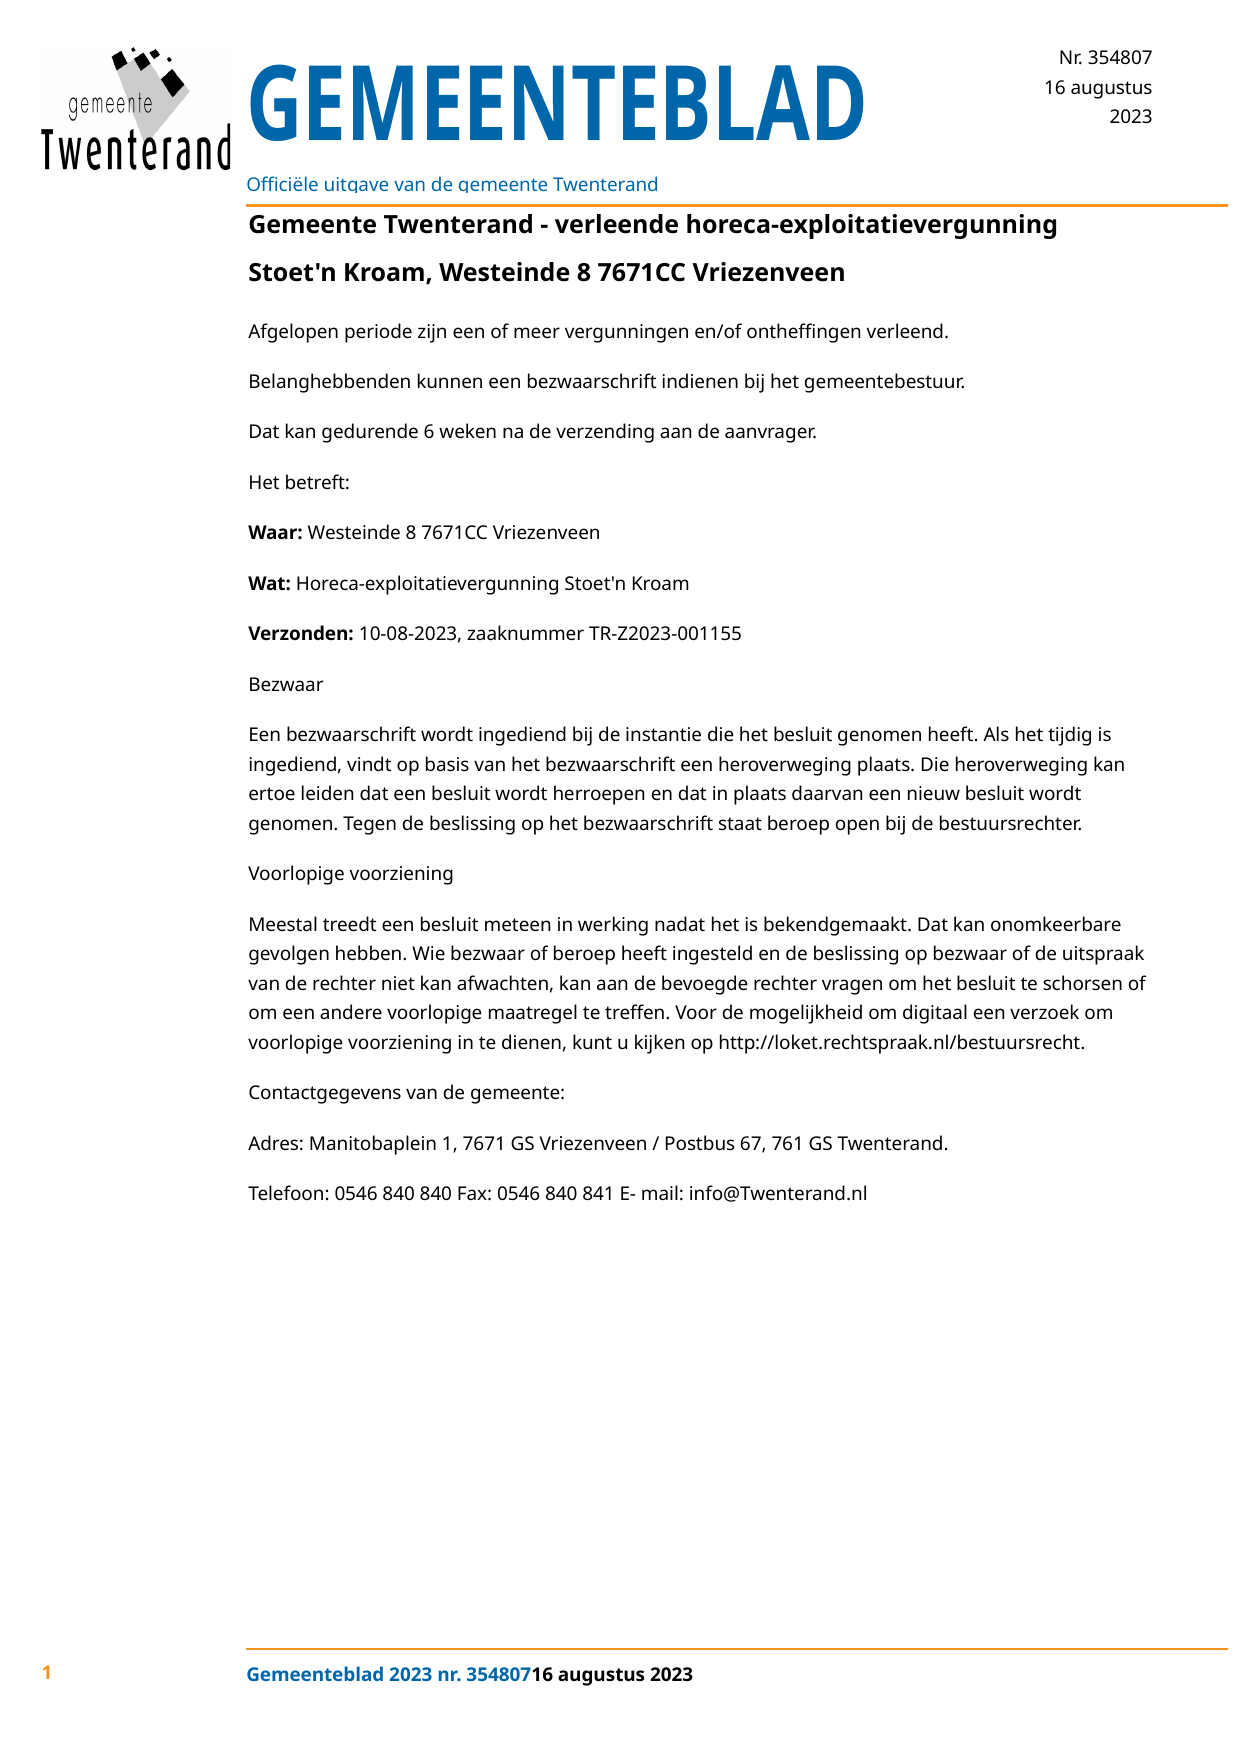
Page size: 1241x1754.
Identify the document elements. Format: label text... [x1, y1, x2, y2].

text Belanghebbenden kunnen een bezwaarschrift indienen bij het gemeentebestuur. [248, 368, 1152, 394]
text Verzonden: 10-08-2023, zaaknummer TR-Z2023-001155 [248, 620, 1152, 646]
text Waar: Westeinde 8 7671CC Vriezenveen [248, 519, 1152, 545]
picture [41, 47, 231, 172]
text Meestal treedt een besluit meteen in werking nadat het is bekendgemaakt. Dat kan onomkeerbare gevolgen hebben. Wie bezwaar of beroep heeft ingesteld en de beslissing op bezwaar of de uitspraak van de rechter niet kan afwachten, kan aan de bevoegde rechter vragen om het besluit te schorsen of om een andere voorlopige maatregel te treffen. Voor de mogelijkheid om digitaal een verzoek om voorlopige voorziening in te dienen, kunt u kijken op http://loket.rechtspraak.nl/bestuursrecht. [248, 911, 1152, 1055]
text Het betreft: [248, 469, 1152, 495]
text Afgelopen periode zijn een of meer vergunningen en/of ontheffingen verleend. [248, 318, 1152, 344]
text Bezwaar [248, 671, 1152, 697]
text Een bezwaarschrift wordt ingediend bij de instantie die het besluit genomen heeft. Als het tijdig is ingediend, vindt op basis van het bezwaarschrift een heroverweging plaats. Die heroverweging kan ertoe leiden dat een besluit wordt herroepen en dat in plaats daarvan een nieuw besluit wordt genomen. Tegen de beslissing op het bezwaarschrift staat beroep open bij de bestuursrechter. [248, 721, 1152, 836]
text Voorlopige voorziening [248, 860, 1152, 886]
text Contactgegevens van de gemeente: [248, 1079, 1152, 1105]
text Adres: Manitobaplein 1, 7671 GS Vriezenveen / Postbus 67, 761 GS Twenterand. [248, 1130, 1152, 1156]
text Gemeente Twenterand - verleende horeca-exploitatievergunning Stoet'n Kroam, Westeinde 8 7671CC Vriezenveen [248, 207, 1152, 288]
text Wat: Horeca-exploitatievergunning Stoet'n Kroam [248, 570, 1152, 596]
text Dat kan gedurende 6 weken na de verzending aan de aanvrager. [248, 419, 1152, 444]
text Telefoon: 0546 840 840 Fax: 0546 840 841 E- mail: info@Twenterand.nl [248, 1180, 1152, 1206]
